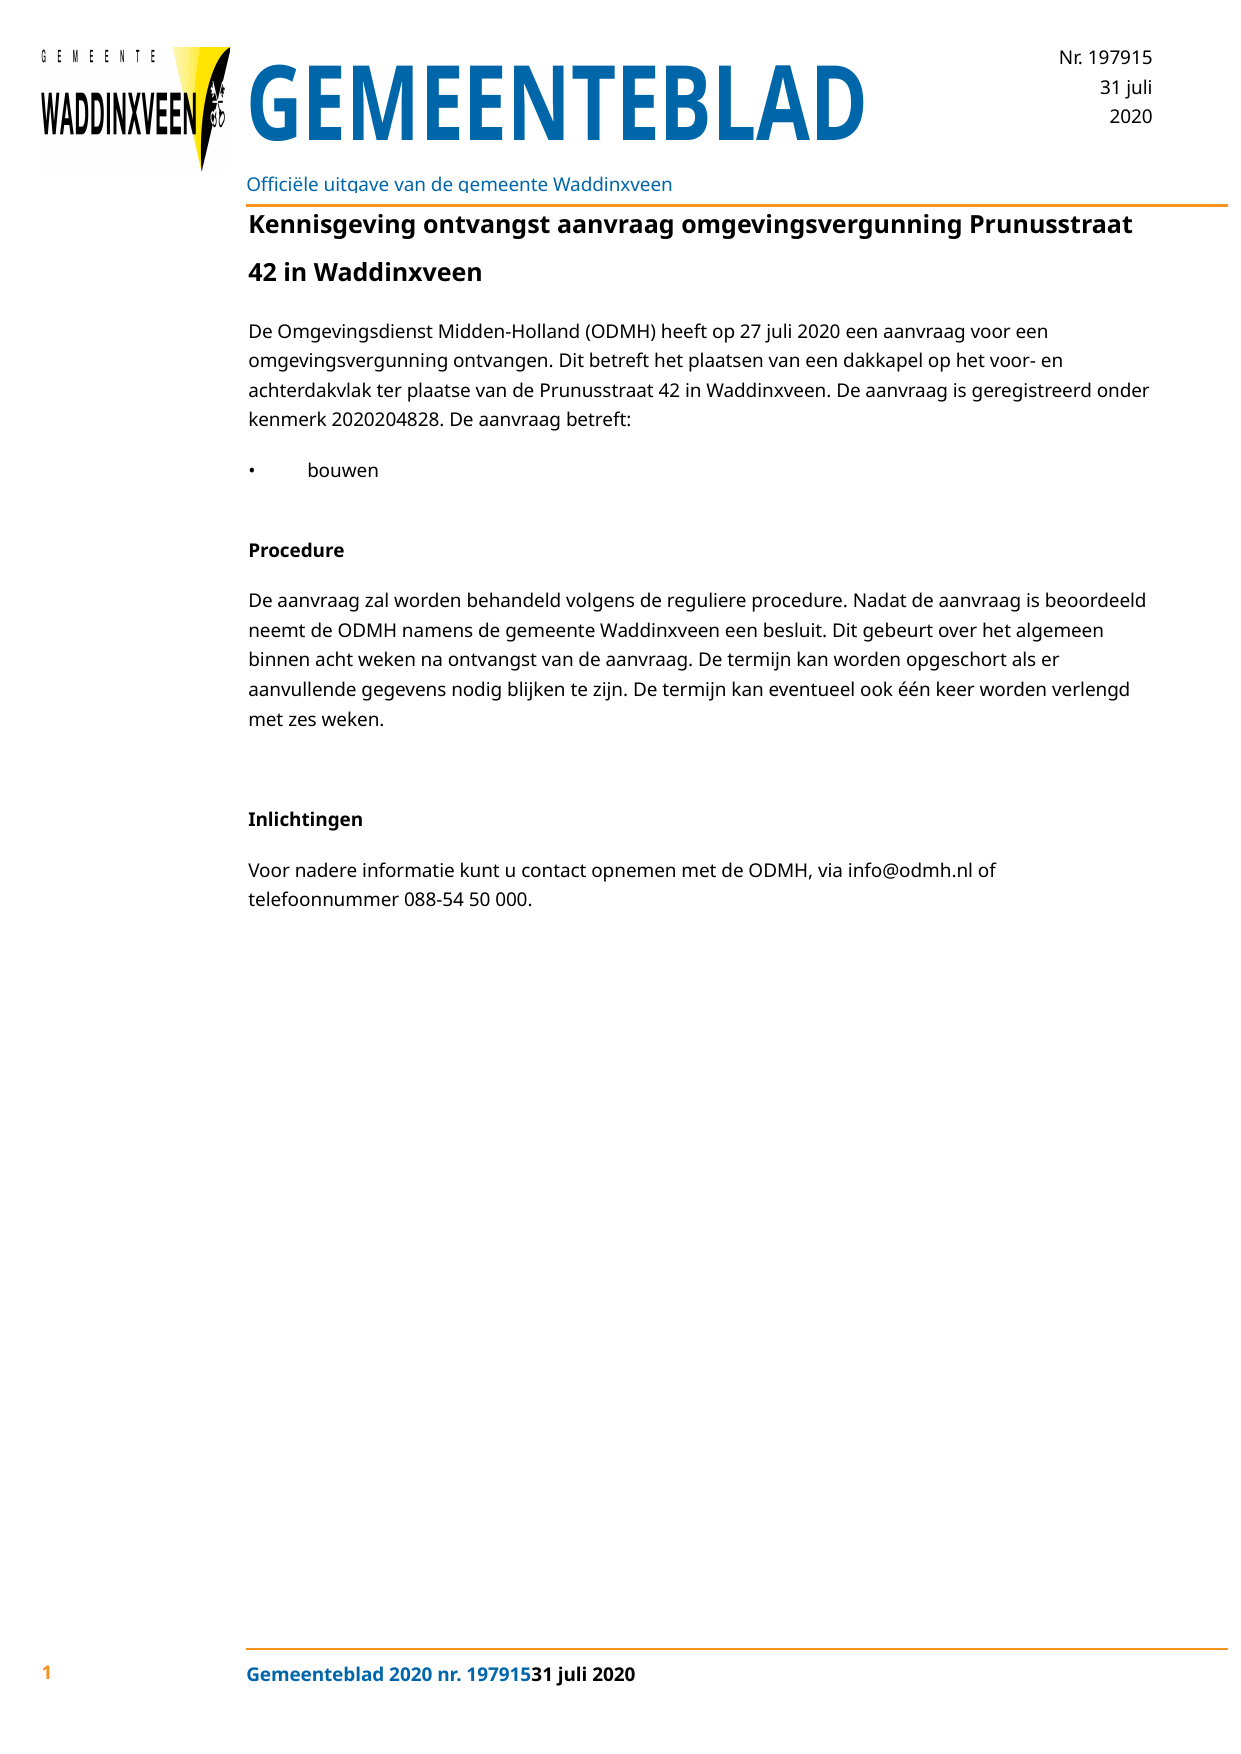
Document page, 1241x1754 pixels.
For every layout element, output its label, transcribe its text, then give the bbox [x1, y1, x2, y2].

list bouwen [248, 457, 1152, 483]
text Voor nadere informatie kunt u contact opnemen met de ODMH, via info@odmh.nl of telefoonnummer 088-54 50 000. [248, 857, 1152, 912]
text Kennisgeving ontvangst aanvraag omgevingsvergunning Prunusstraat 42 in Waddinxveen [248, 207, 1152, 288]
picture [41, 47, 231, 172]
text De Omgevingsdienst Midden-Holland (ODMH) heeft op 27 juli 2020 een aanvraag voor een omgevingsvergunning ontvangen. Dit betreft het plaatsen van een dakkapel op het voor- en achterdakvlak ter plaatse van de Prunusstraat 42 in Waddinxveen. De aanvraag is geregistreerd onder kenmerk 2020204828. De aanvraag betreft: [248, 318, 1152, 432]
text De aanvraag zal worden behandeld volgens de reguliere procedure. Nadat de aanvraag is beoordeeld neemt de ODMH namens de gemeente Waddinxveen een besluit. Dit gebeurt over het algemeen binnen acht weken na ontvangst van de aanvraag. De termijn kan worden opgeschort als er aanvullende gegevens nodig blijken te zijn. De termijn kan eventueel ook één keer worden verlengd met zes weken. [248, 587, 1152, 732]
text Inlichtingen [248, 807, 1152, 832]
text Procedure [248, 537, 1152, 563]
